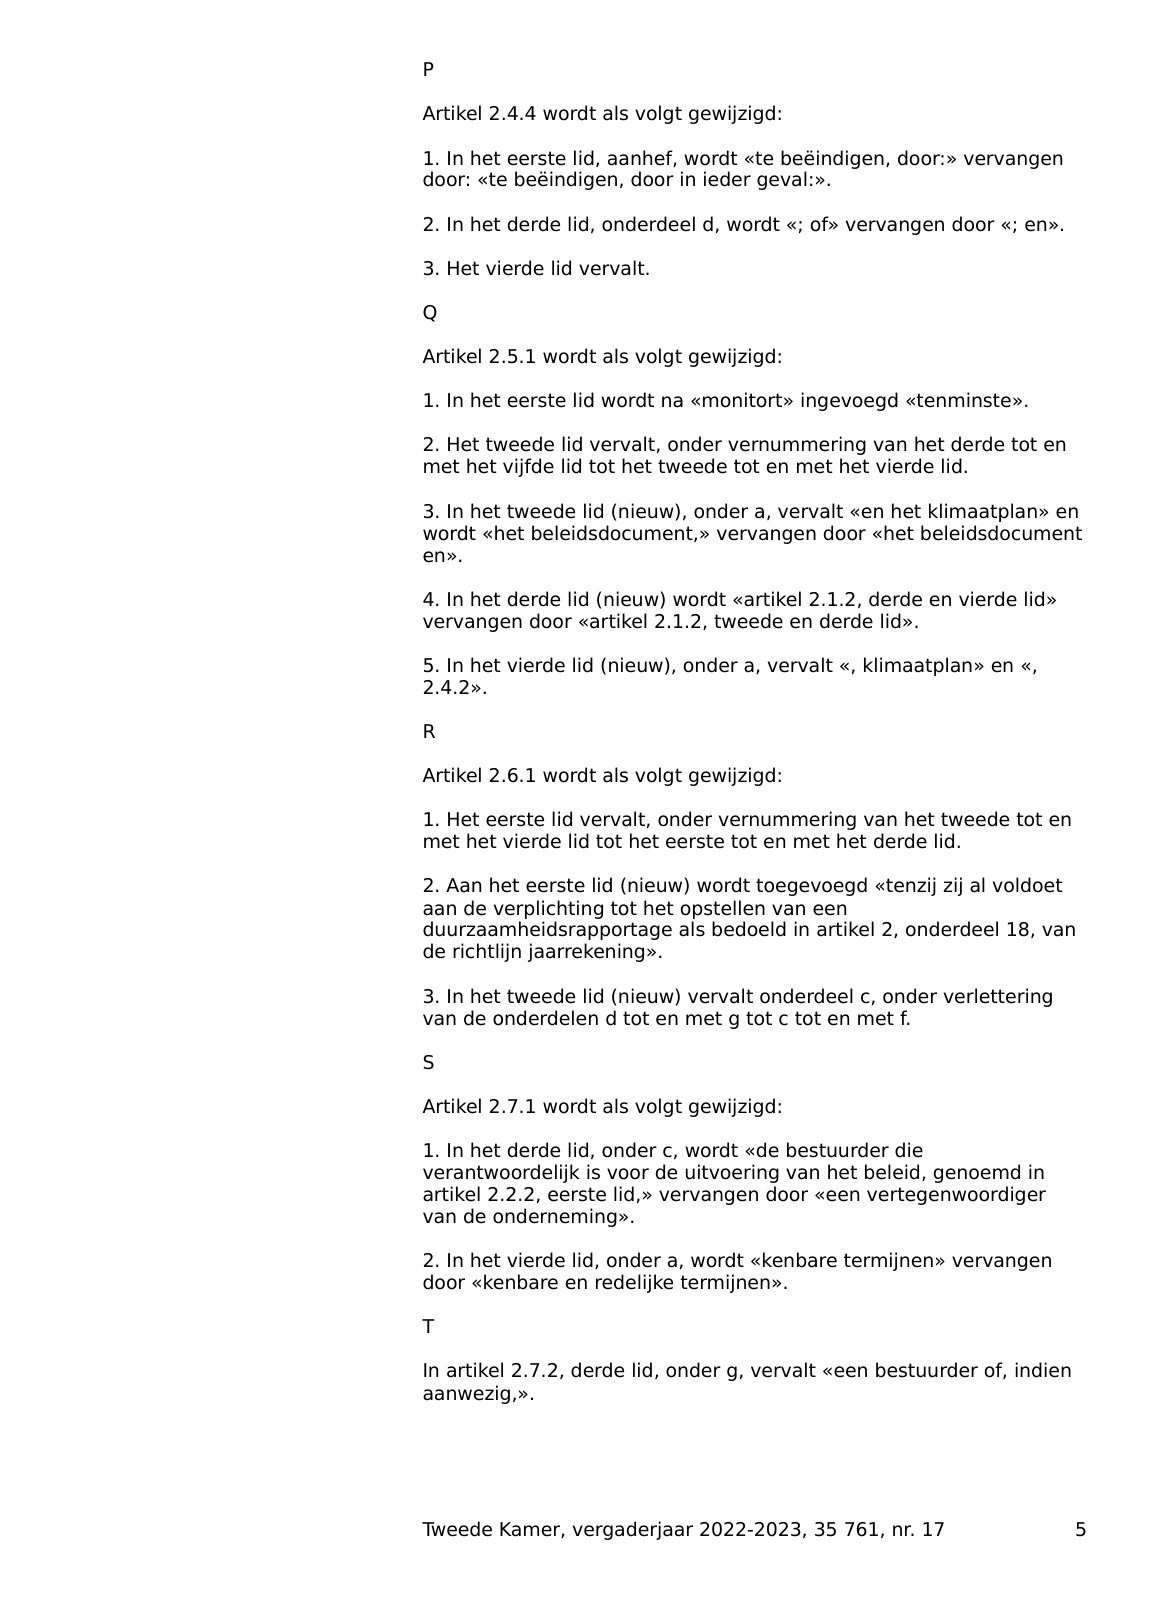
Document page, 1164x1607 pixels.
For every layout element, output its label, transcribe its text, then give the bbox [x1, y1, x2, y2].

text Artikel 2.6.1 wordt als volgt gewijzigd: [422, 765, 1087, 787]
text 4. In het derde lid (nieuw) wordt «artikel 2.1.2, derde en vierde lid» vervangen door «artikel 2.1.2, tweede en derde lid». [422, 589, 1087, 633]
text Artikel 2.5.1 wordt als volgt gewijzigd: [422, 346, 1087, 368]
text 2. In het derde lid, onderdeel d, wordt «; of» vervangen door «; en». [422, 213, 1087, 236]
subtitle T [422, 1316, 1087, 1338]
text 1. In het derde lid, onder c, wordt «de bestuurder die verantwoordelijk is voor de uitvoering van het beleid, genoemd in artikel 2.2.2, eerste lid,» vervangen door «een vertegenwoordiger van de onderneming». [422, 1140, 1087, 1228]
text Artikel 2.4.4 wordt als volgt gewijzigd: [422, 103, 1087, 125]
subtitle Q [422, 302, 1087, 324]
text 5. In het vierde lid (nieuw), onder a, vervalt «, klimaatplan» en «, 2.4.2». [422, 655, 1087, 699]
subtitle R [422, 721, 1087, 743]
text 1. In het eerste lid wordt na «monitort» ingevoegd «tenminste». [422, 390, 1087, 412]
text In artikel 2.7.2, derde lid, onder g, vervalt «een bestuurder of, indien aanwezig,». [422, 1360, 1087, 1404]
text 3. In het tweede lid (nieuw) vervalt onderdeel c, onder verlettering van de onderdelen d tot en met g tot c tot en met f. [422, 986, 1087, 1029]
text 2. Het tweede lid vervalt, onder vernummering van het derde tot en met het vijfde lid tot het tweede tot en met het vierde lid. [422, 434, 1087, 478]
subtitle S [422, 1052, 1087, 1074]
text 3. Het vierde lid vervalt. [422, 258, 1087, 280]
text 3. In het tweede lid (nieuw), onder a, vervalt «en het klimaatplan» en wordt «het beleidsdocument,» vervangen door «het beleidsdocument en». [422, 501, 1087, 566]
text 1. Het eerste lid vervalt, onder vernummering van het tweede tot en met het vierde lid tot het eerste tot en met het derde lid. [422, 809, 1087, 853]
text Artikel 2.7.1 wordt als volgt gewijzigd: [422, 1096, 1087, 1118]
subtitle P [422, 59, 1087, 81]
text 2. Aan het eerste lid (nieuw) wordt toegevoegd «tenzij zij al voldoet aan de verplichting tot het opstellen van een duurzaamheidsrapportage als bedoeld in artikel 2, onderdeel 18, van de richtlijn jaarrekening». [422, 875, 1087, 963]
text 1. In het eerste lid, aanhef, wordt «te beëindigen, door:» vervangen door: «te beëindigen, door in ieder geval:». [422, 147, 1087, 191]
text 2. In het vierde lid, onder a, wordt «kenbare termijnen» vervangen door «kenbare en redelijke termijnen». [422, 1250, 1087, 1294]
